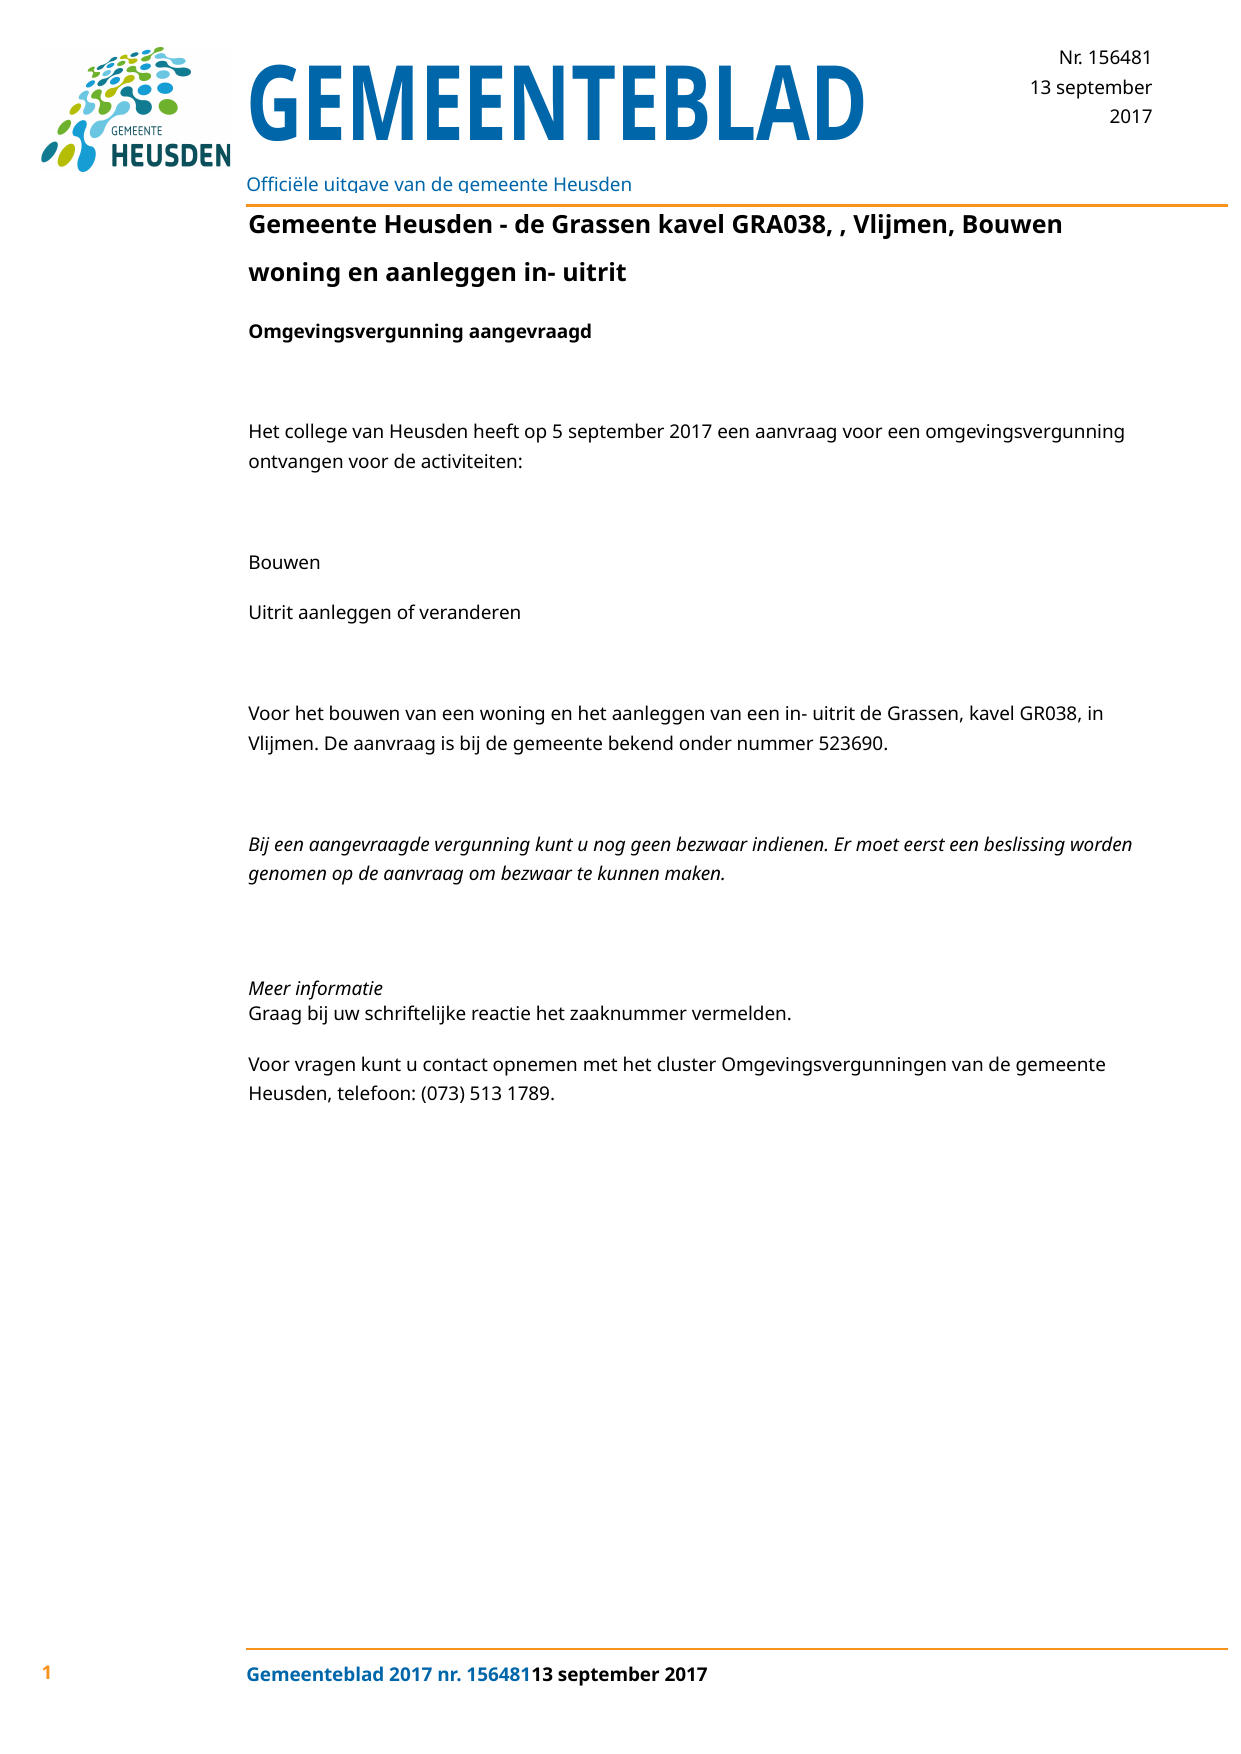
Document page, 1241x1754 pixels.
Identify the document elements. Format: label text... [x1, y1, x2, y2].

text Uitrit aanleggen of veranderen [248, 599, 1152, 625]
picture [41, 47, 231, 172]
text Omgevingsvergunning aangevraagd [248, 318, 1152, 344]
text Gemeente Heusden - de Grassen kavel GRA038, , Vlijmen, Bouwen woning en aanleggen in- uitrit [248, 207, 1152, 288]
text Bij een aangevraagde vergunning kunt u nog geen bezwaar indienen. Er moet eerst een beslissing worden genomen op de aanvraag om bezwaar te kunnen maken. [248, 831, 1152, 886]
text Meer informatie [248, 975, 1152, 1001]
text Voor vragen kunt u contact opnemen met het cluster Omgevingsvergunningen van de gemeente Heusden, telefoon: (073) 513 1789. [248, 1051, 1152, 1106]
text Bouwen [248, 549, 1152, 575]
text Voor het bouwen van een woning en het aanleggen van een in- uitrit de Grassen, kavel GR038, in Vlijmen. De aanvraag is bij de gemeente bekend onder nummer 523690. [248, 700, 1152, 756]
text Het college van Heusden heeft op 5 september 2017 een aanvraag voor een omgevingsvergunning ontvangen voor de activiteiten: [248, 419, 1152, 474]
text Graag bij uw schriftelijke reactie het zaaknummer vermelden. [248, 1001, 1152, 1026]
